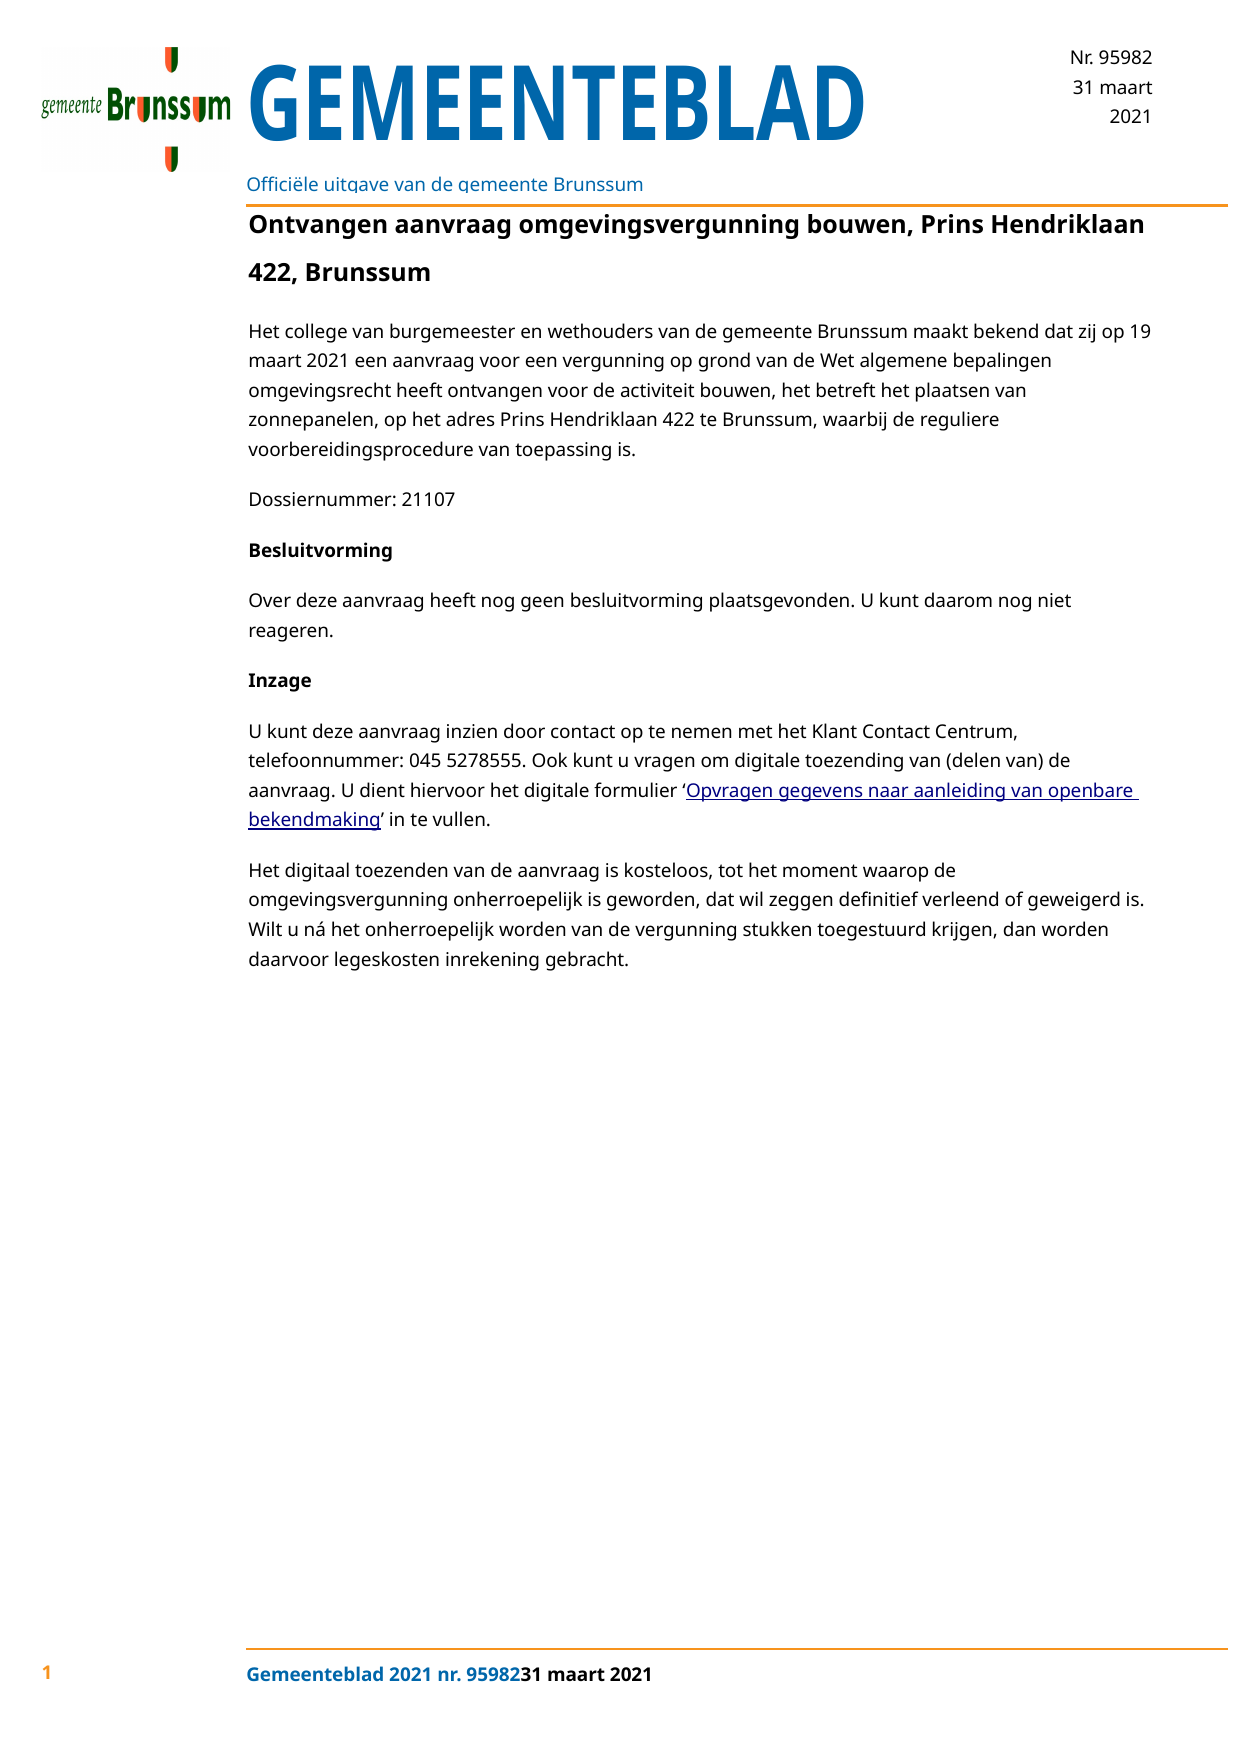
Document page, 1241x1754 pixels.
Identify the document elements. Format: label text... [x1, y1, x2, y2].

text Dossiernummer: 21107 [248, 487, 1152, 512]
text U kunt deze aanvraag inzien door contact op te nemen met het Klant Contact Centrum, telefoonnummer: 045 5278555. Ook kunt u vragen om digitale toezending van (delen van) de aanvraag. U dient hiervoor het digitale formulier ‘Opvragen gegevens naar aanleiding van openbare bekendmaking’ in te vullen. [248, 718, 1152, 832]
text Over deze aanvraag heeft nog geen besluitvorming plaatsgevonden. U kunt daarom nog niet reageren. [248, 587, 1152, 643]
text Het digitaal toezenden van de aanvraag is kosteloos, tot het moment waarop de omgevingsvergunning onherroepelijk is geworden, dat wil zeggen definitief verleend of geweigerd is. Wilt u ná het onherroepelijk worden van de vergunning stukken toegestuurd krijgen, dan worden daarvoor legeskosten inrekening gebracht. [248, 857, 1152, 972]
text Het college van burgemeester en wethouders van de gemeente Brunssum maakt bekend dat zij op 19 maart 2021 een aanvraag voor een vergunning op grond van de Wet algemene bepalingen omgevingsrecht heeft ontvangen voor de activiteit bouwen, het betreft het plaatsen van zonnepanelen, op het adres Prins Hendriklaan 422 te Brunssum, waarbij de reguliere voorbereidingsprocedure van toepassing is. [248, 318, 1152, 462]
text Besluitvorming [248, 537, 1152, 563]
text Ontvangen aanvraag omgevingsvergunning bouwen, Prins Hendriklaan 422, Brunssum [248, 207, 1152, 288]
text Inzage [248, 667, 1152, 693]
picture [41, 47, 231, 172]
